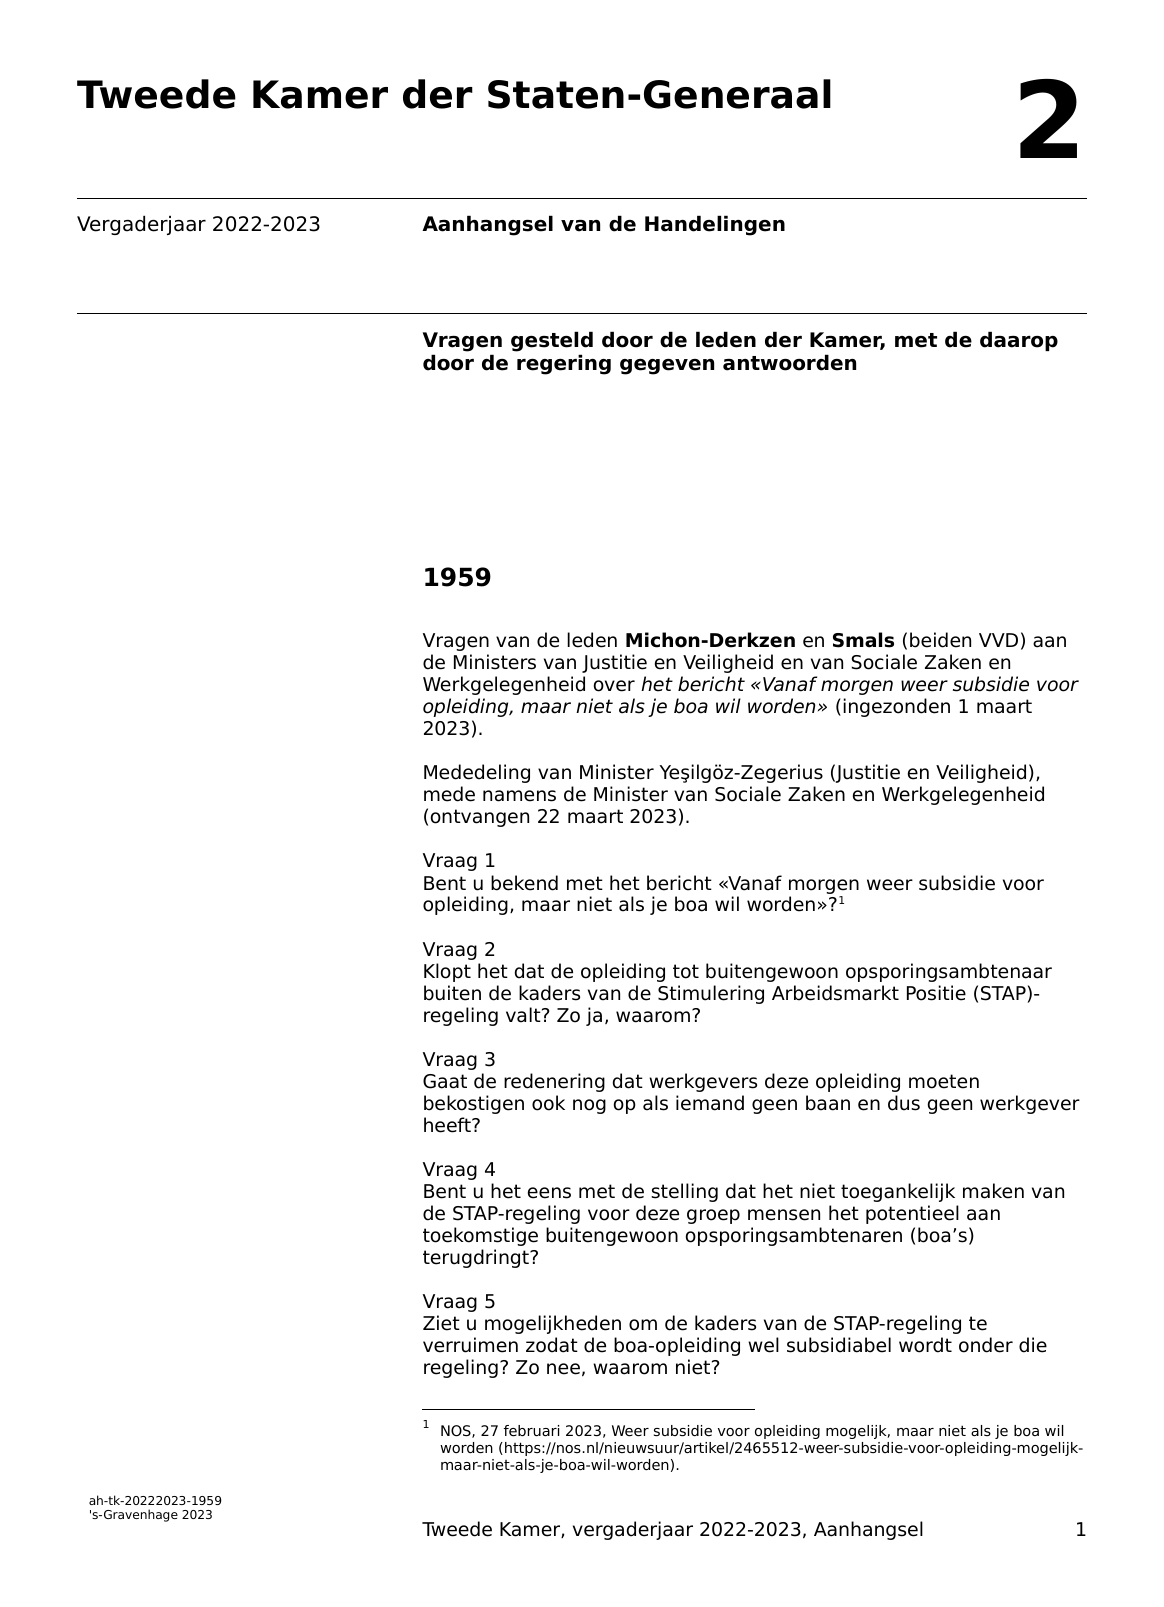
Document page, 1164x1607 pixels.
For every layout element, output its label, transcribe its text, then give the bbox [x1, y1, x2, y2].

text Vraag 3 [422, 1049, 1087, 1071]
text Klopt het dat de opleiding tot buitengewoon opsporingsambtenaar buiten de kaders van de Stimulering Arbeidsmarkt Positie (STAP)-regeling valt? Zo ja, waarom? [422, 961, 1087, 1026]
text Gaat de redenering dat werkgevers deze opleiding moeten bekostigen ook nog op als iemand geen baan en dus geen werkgever heeft? [422, 1071, 1087, 1137]
table_cell Vergaderjaar 2022-2023 [77, 199, 422, 313]
table_header Tweede Kamer der Staten-Generaal [77, 59, 886, 198]
text Ziet u mogelijkheden om de kaders van de STAP-regeling te verruimen zodat de boa-opleiding wel subsidiabel wordt onder die regeling? Zo nee, waarom niet? [422, 1313, 1087, 1379]
text 1959 [422, 563, 1087, 592]
text Vraag 1 [422, 850, 1087, 872]
text Bent u bekend met het bericht «Vanaf morgen weer subsidie voor opleiding, maar niet als je boa wil worden»? [422, 872, 1087, 916]
text Vraag 5 [422, 1291, 1087, 1313]
text Bent u het eens met de stelling dat het niet toegankelijk maken van de STAP-regeling voor deze groep mensen het potentieel aan toekomstige buitengewoon opsporingsambtenaren (boa’s) terugdringt? [422, 1181, 1087, 1269]
text ah-tk-20222023-1959 [88, 1494, 323, 1508]
text 's-Gravenhage 2023 [88, 1508, 323, 1522]
text Mededeling van Minister Yeşilgöz-Zegerius (Justitie en Veiligheid), mede namens de Minister van Sociale Zaken en Werkgelegenheid (ontvangen 22 maart 2023). [422, 762, 1087, 828]
text Vragen van de leden Michon-Derkzen en Smals (beiden VVD) aan de Ministers van Justitie en Veiligheid en van Sociale Zaken en Werkgelegenheid over het bericht «Vanaf morgen weer subsidie voor opleiding, maar niet als je boa wil worden» (ingezonden 1 maart 2023). [422, 630, 1087, 740]
text NOS, 27 februari 2023, Weer subsidie voor opleiding mogelijk, maar niet als je boa wil worden (https://nos.nl/nieuwsuur/artikel/2465512-weer-subsidie-voor-opleiding-mogelijk-maar-niet-als-je-boa-wil-worden). [422, 1418, 1087, 1474]
table_cell Vragen gesteld door de leden der Kamer, met de daarop door de regering gegeven antwoorden [422, 314, 1087, 375]
table_cell Aanhangsel van de Handelingen [422, 199, 1087, 313]
text Vraag 2 [422, 938, 1087, 961]
table_cell [77, 314, 422, 375]
table_header 2 [886, 59, 1087, 198]
text Vraag 4 [422, 1159, 1087, 1181]
